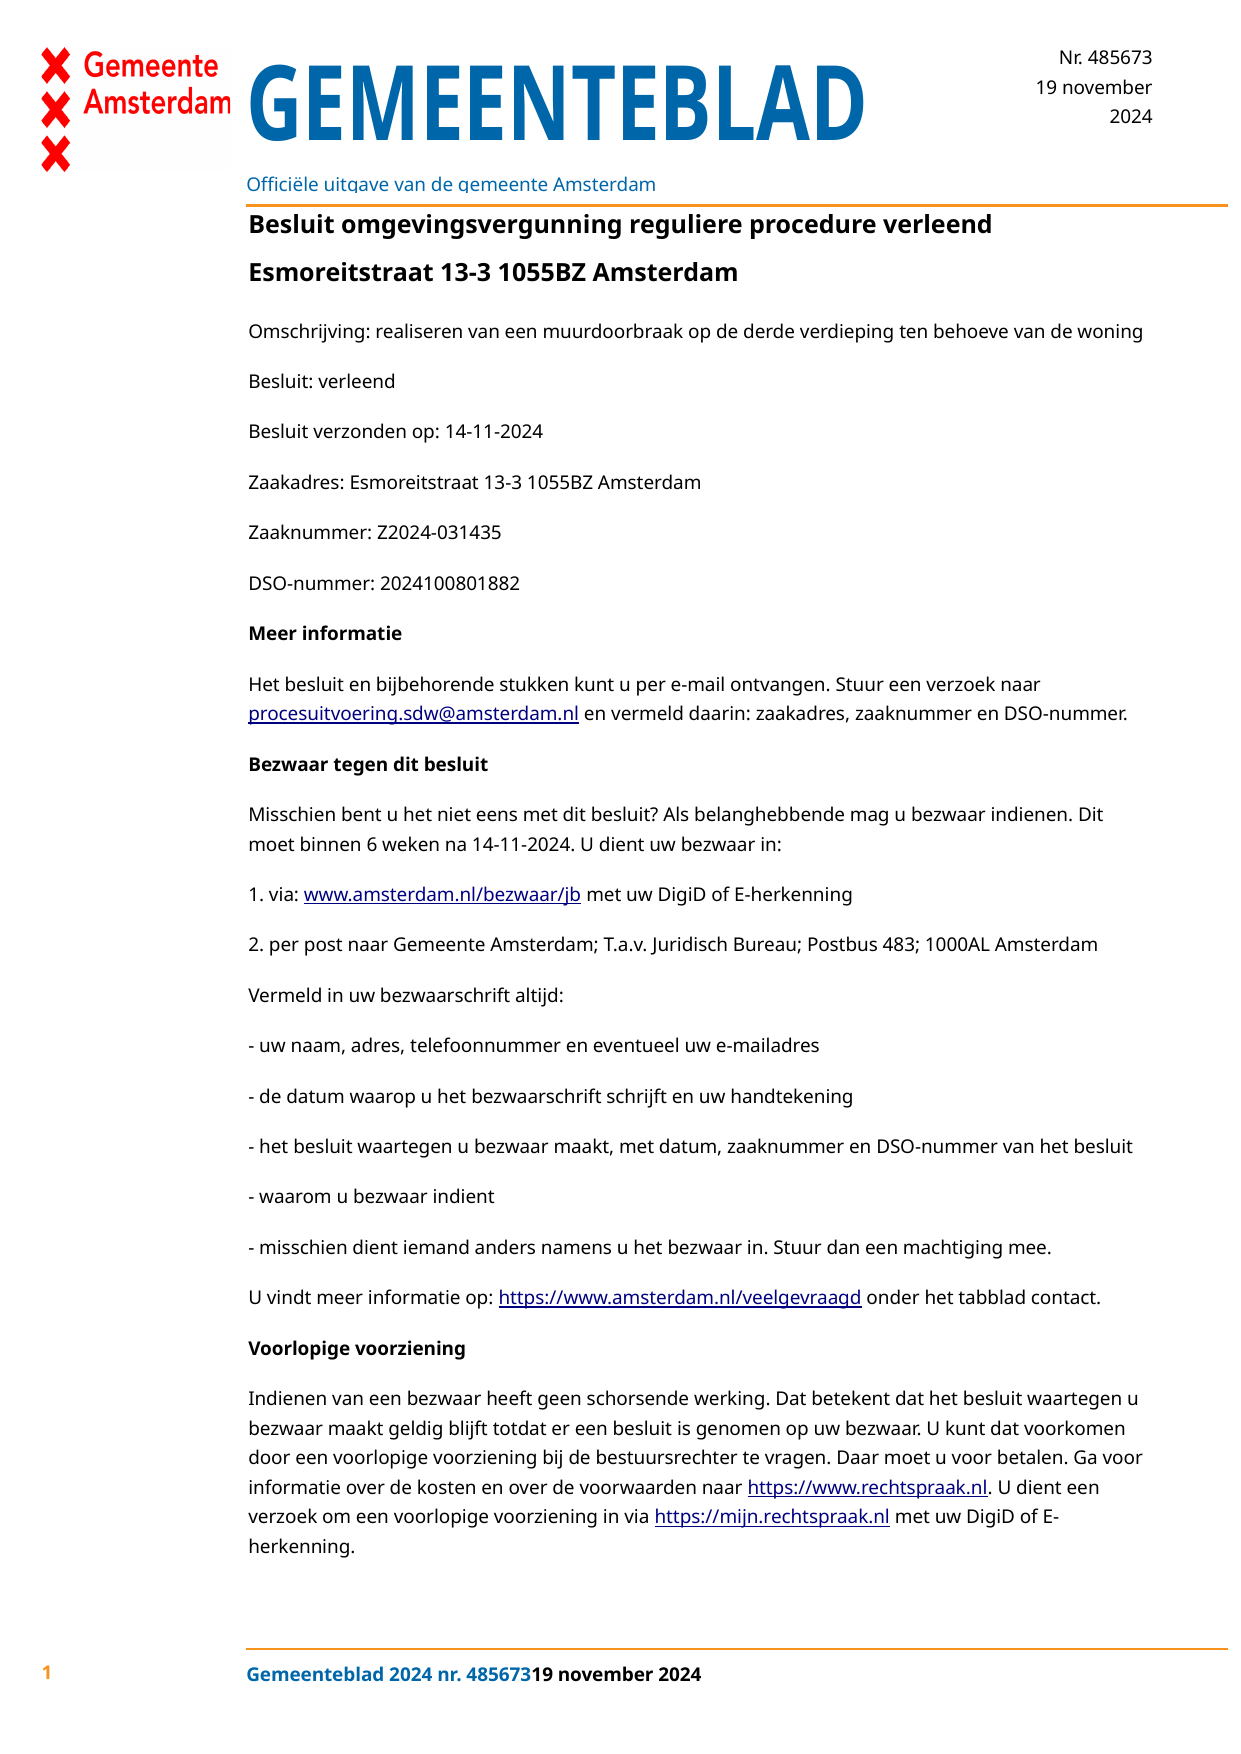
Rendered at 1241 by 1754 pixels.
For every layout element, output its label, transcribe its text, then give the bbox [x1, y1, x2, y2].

text Voorlopige voorziening [248, 1335, 1152, 1361]
text Zaakadres: Esmoreitstraat 13-3 1055BZ Amsterdam [248, 469, 1152, 495]
text - waarom u bezwaar indient [248, 1184, 1152, 1209]
text Meer informatie [248, 620, 1152, 646]
text Indienen van een bezwaar heeft geen schorsende werking. Dat betekent dat het besluit waartegen u bezwaar maakt geldig blijft totdat er een besluit is genomen op uw bezwaar. U kunt dat voorkomen door een voorlopige voorziening bij de bestuursrechter te vragen. Daar moet u voor betalen. Ga voor informatie over de kosten en over de voorwaarden naar https://www.rechtspraak.nl. U dient een verzoek om een voorlopige voorziening in via https://mijn.rechtspraak.nl met uw DigiD of E-herkenning. [248, 1385, 1152, 1559]
text Het besluit en bijbehorende stukken kunt u per e-mail ontvangen. Stuur een verzoek naar procesuitvoering.sdw@amsterdam.nl en vermeld daarin: zaakadres, zaaknummer en DSO-nummer. [248, 671, 1152, 726]
text Vermeld in uw bezwaarschrift altijd: [248, 982, 1152, 1008]
text 2. per post naar Gemeente Amsterdam; T.a.v. Juridisch Bureau; Postbus 483; 1000AL Amsterdam [248, 932, 1152, 957]
text 1. via: www.amsterdam.nl/bezwaar/jb met uw DigiD of E-herkenning [248, 881, 1152, 907]
text - het besluit waartegen u bezwaar maakt, met datum, zaaknummer en DSO-nummer van het besluit [248, 1133, 1152, 1159]
text - de datum waarop u het bezwaarschrift schrijft en uw handtekening [248, 1083, 1152, 1109]
text - uw naam, adres, telefoonnummer en eventueel uw e-mailadres [248, 1032, 1152, 1058]
text DSO-nummer: 2024100801882 [248, 570, 1152, 596]
text U vindt meer informatie op: https://www.amsterdam.nl/veelgevraagd onder het tabblad contact. [248, 1284, 1152, 1310]
text Misschien bent u het niet eens met dit besluit? Als belanghebbende mag u bezwaar indienen. Dit moet binnen 6 weken na 14-11-2024. U dient uw bezwaar in: [248, 801, 1152, 857]
text Besluit: verleend [248, 368, 1152, 394]
text Besluit omgevingsvergunning reguliere procedure verleend Esmoreitstraat 13-3 1055BZ Amsterdam [248, 207, 1152, 288]
text - misschien dient iemand anders namens u het bezwaar in. Stuur dan een machtiging mee. [248, 1234, 1152, 1260]
text Besluit verzonden op: 14-11-2024 [248, 419, 1152, 444]
text Omschrijving: realiseren van een muurdoorbraak op de derde verdieping ten behoeve van de woning [248, 318, 1152, 344]
text Zaaknummer: Z2024-031435 [248, 519, 1152, 545]
picture [41, 47, 231, 172]
text Bezwaar tegen dit besluit [248, 751, 1152, 777]
